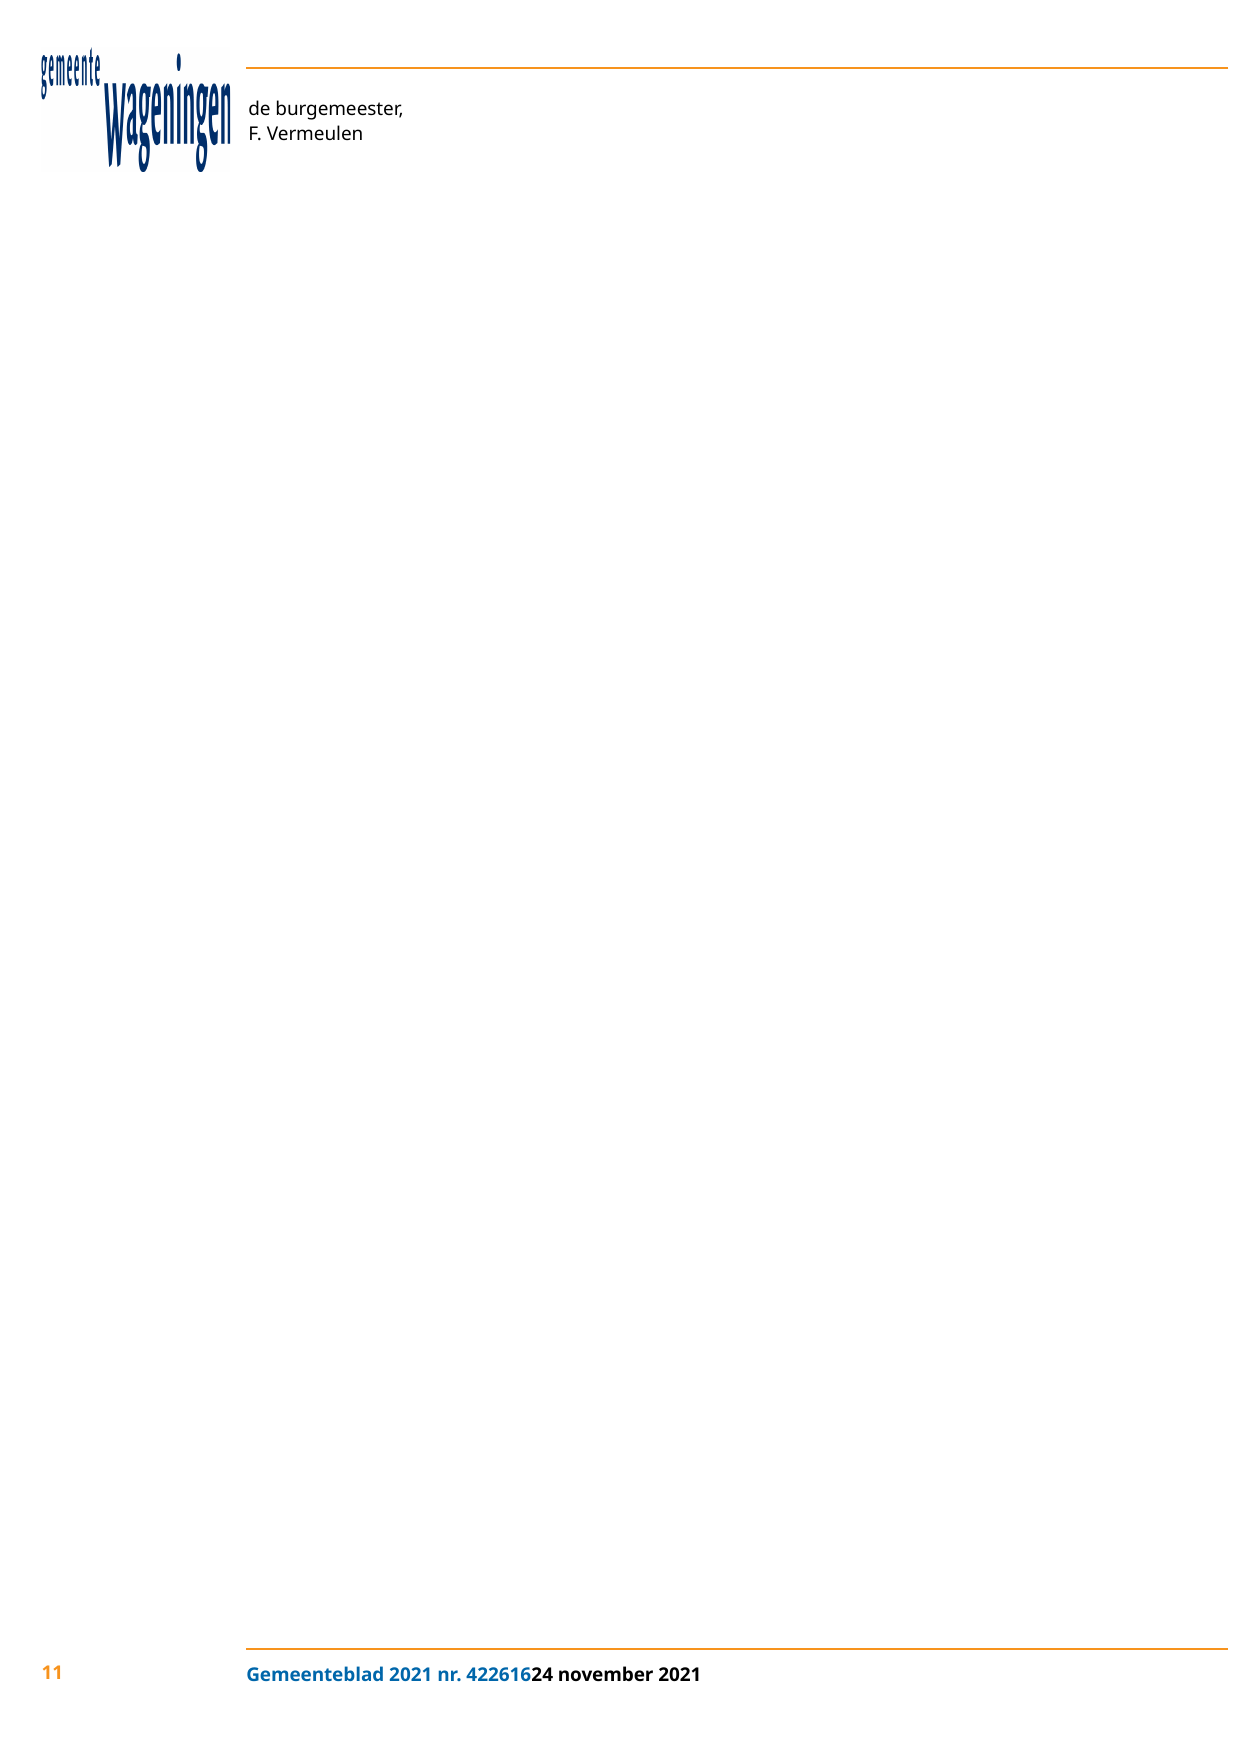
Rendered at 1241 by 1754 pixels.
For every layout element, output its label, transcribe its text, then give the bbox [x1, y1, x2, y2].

text F. Vermeulen [248, 121, 1152, 146]
picture [41, 47, 231, 172]
text de burgemeester, [248, 95, 1152, 121]
